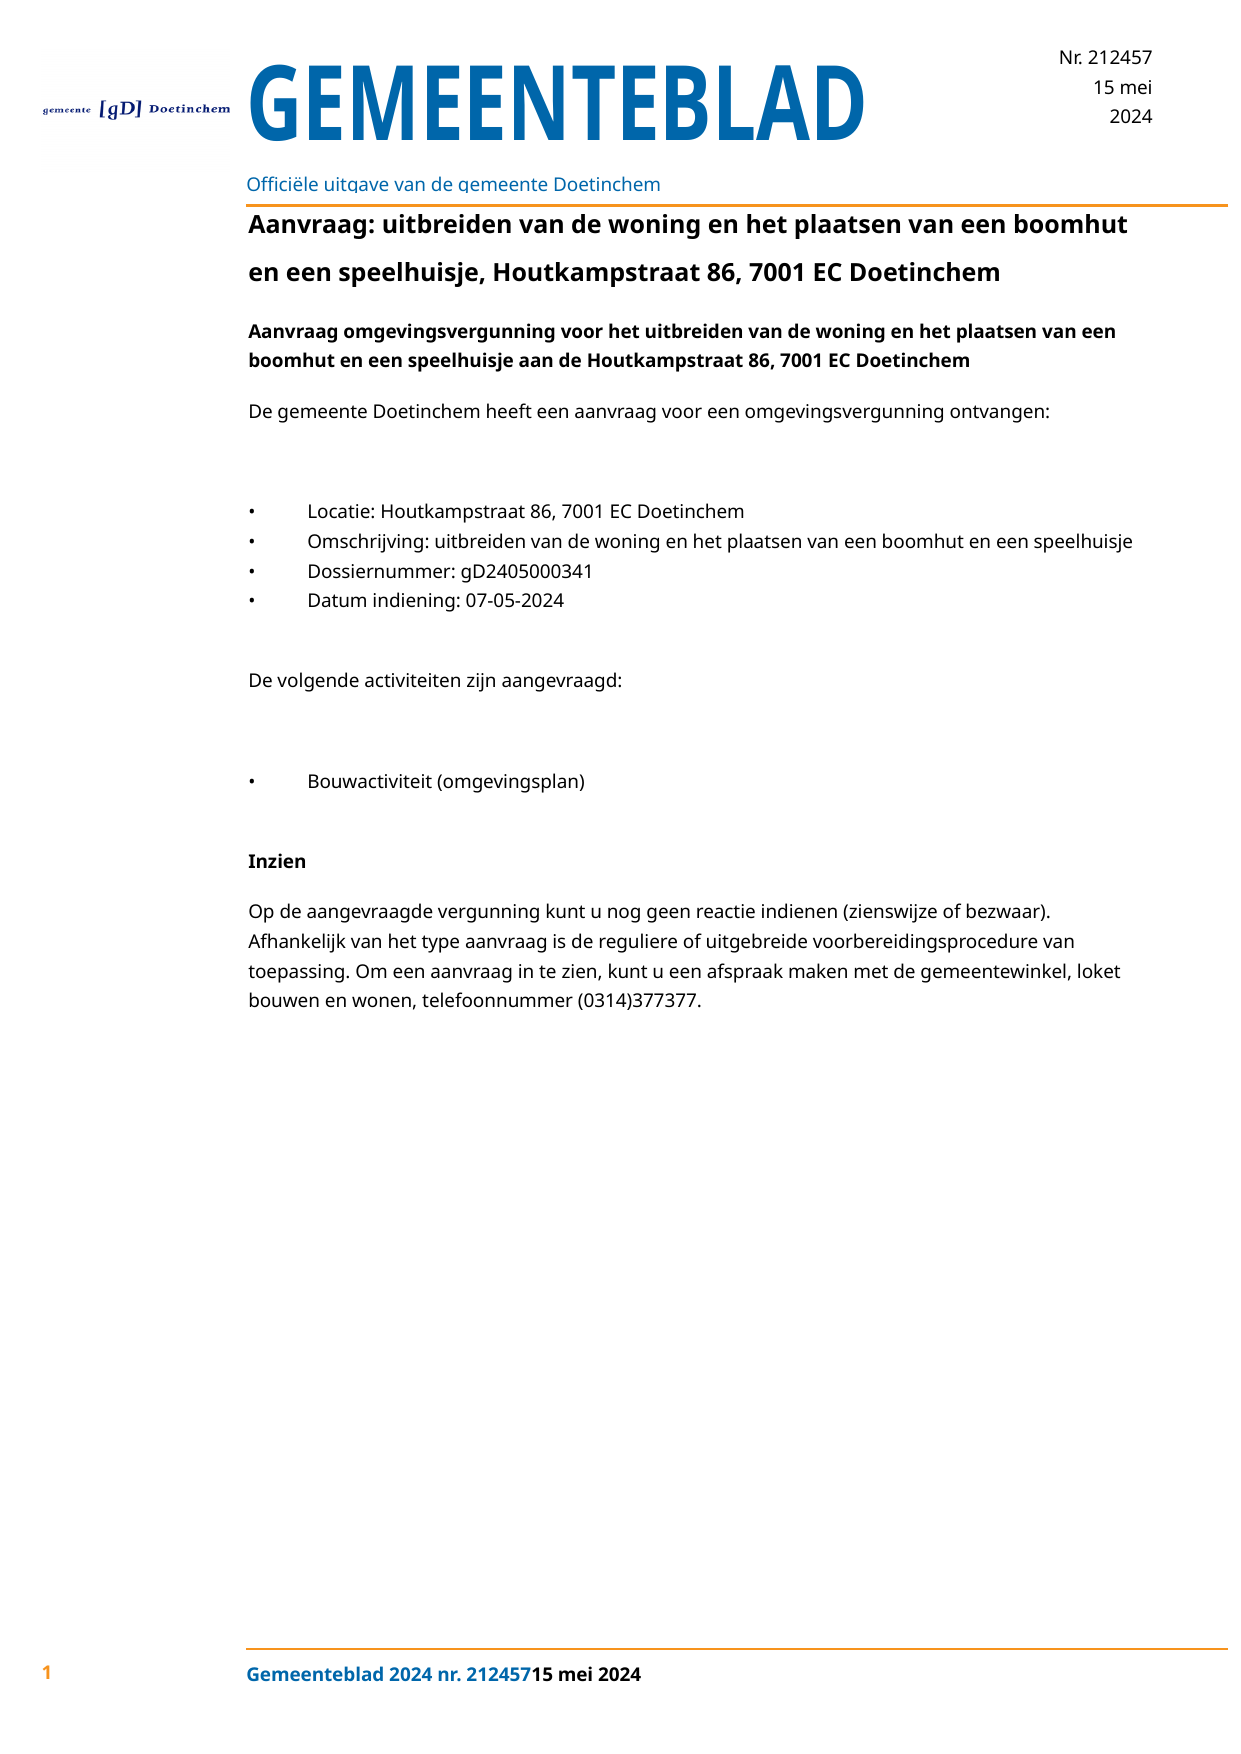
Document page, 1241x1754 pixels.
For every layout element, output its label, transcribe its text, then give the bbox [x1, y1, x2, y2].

text Aanvraag omgevingsvergunning voor het uitbreiden van de woning en het plaatsen van een boomhut en een speelhuisje aan de Houtkampstraat 86, 7001 EC Doetinchem [248, 318, 1152, 373]
list Dossiernummer: gD2405000341 [248, 558, 1152, 584]
text De volgende activiteiten zijn aangevraagd: [248, 667, 1152, 693]
list Locatie: Houtkampstraat 86, 7001 EC Doetinchem [248, 499, 1152, 524]
list Omschrijving: uitbreiden van de woning en het plaatsen van een boomhut en een speelhuisje [248, 528, 1152, 554]
text De gemeente Doetinchem heeft een aanvraag voor een omgevingsvergunning ontvangen: [248, 398, 1152, 424]
text Aanvraag: uitbreiden van de woning en het plaatsen van een boomhut en een speelhuisje, Houtkampstraat 86, 7001 EC Doetinchem [248, 207, 1152, 288]
text Inzien [248, 848, 1152, 874]
picture [41, 47, 231, 172]
list Bouwactiviteit (omgevingsplan) [248, 768, 1152, 794]
text Op de aangevraagde vergunning kunt u nog geen reactie indienen (zienswijze of bezwaar). Afhankelijk van het type aanvraag is de reguliere of uitgebreide voorbereidingsprocedure van toepassing. Om een aanvraag in te zien, kunt u een afspraak maken met de gemeentewinkel, loket bouwen en wonen, telefoonnummer (0314)377377. [248, 899, 1152, 1013]
list Datum indiening: 07-05-2024 [248, 587, 1152, 613]
